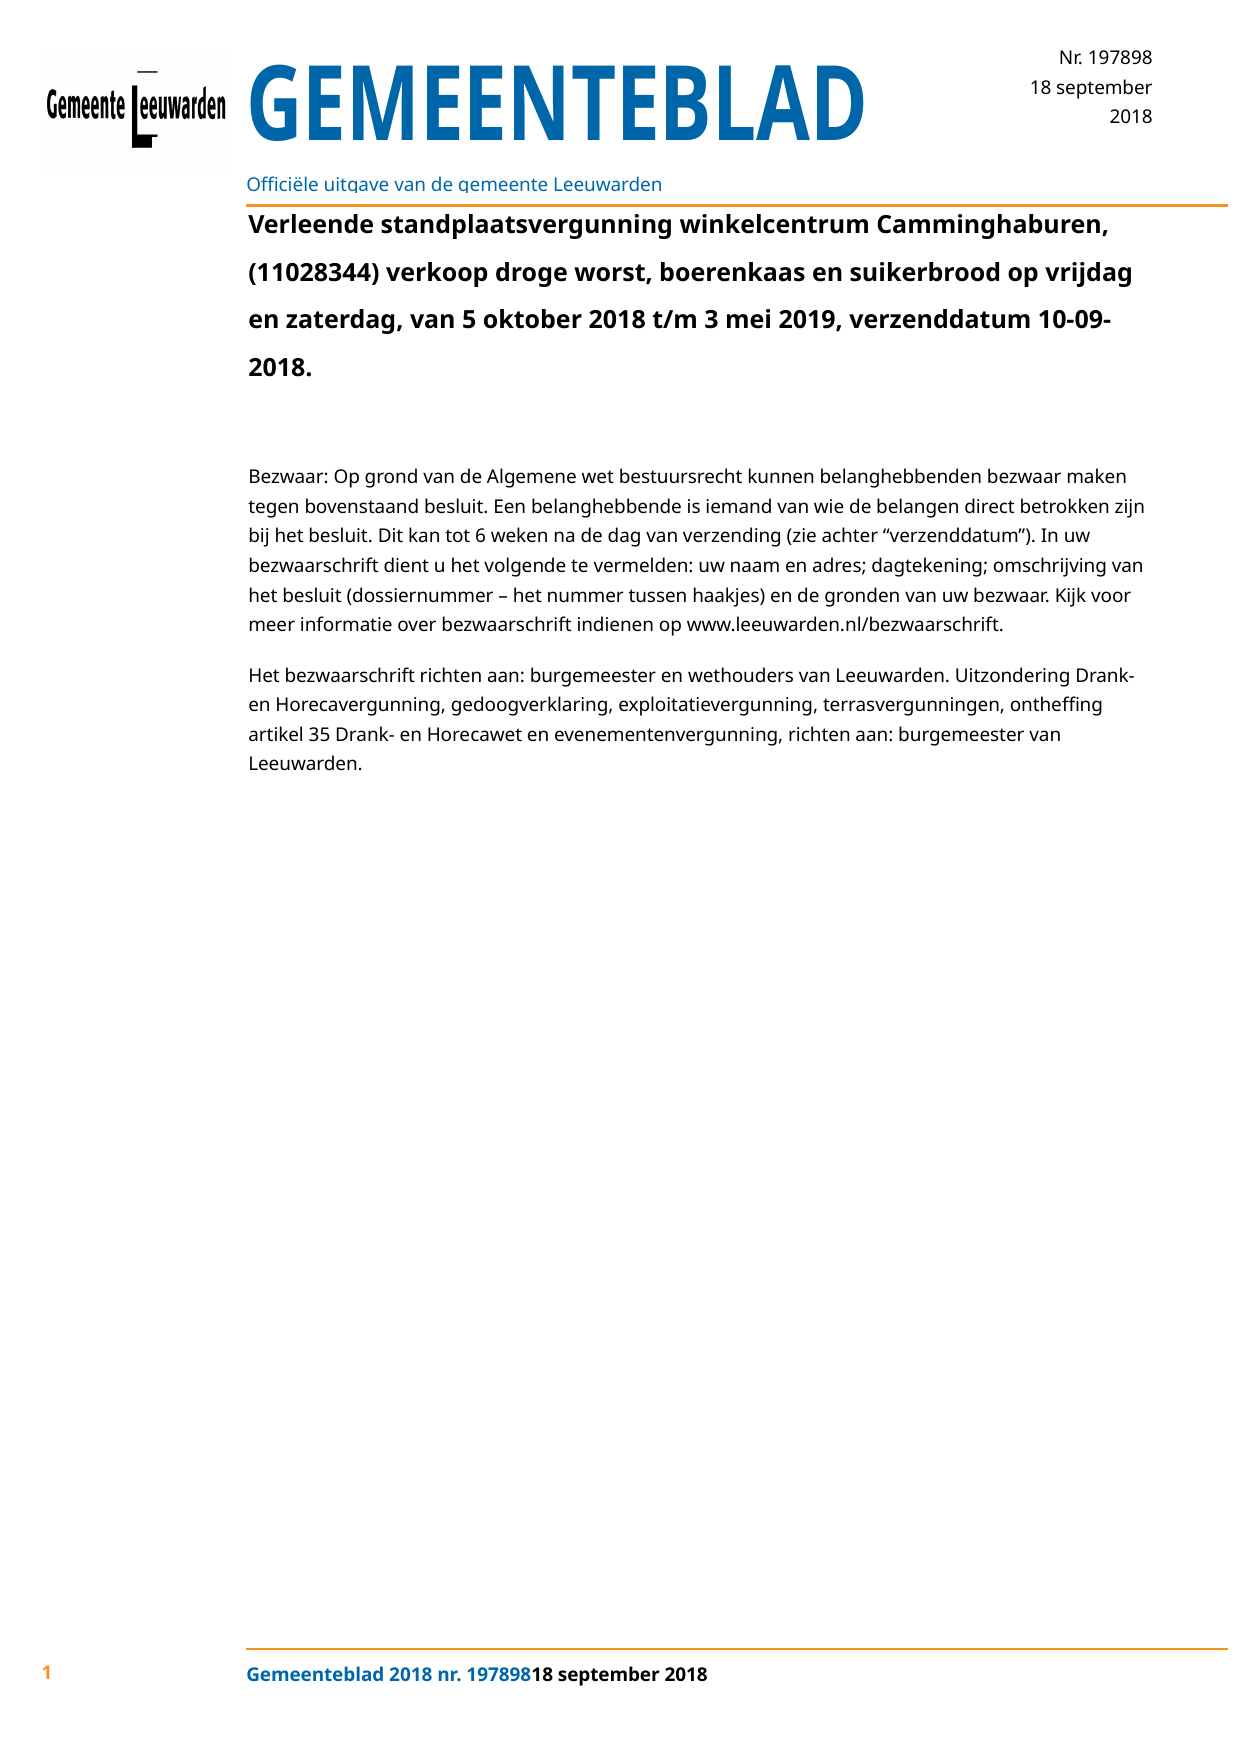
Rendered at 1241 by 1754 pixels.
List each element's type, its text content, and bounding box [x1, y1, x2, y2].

picture [41, 47, 231, 172]
text Verleende standplaatsvergunning winkelcentrum Camminghaburen, (11028344) verkoop droge worst, boerenkaas en suikerbrood op vrijdag en zaterdag, van 5 oktober 2018 t/m 3 mei 2019, verzenddatum 10-09-2018. [248, 207, 1152, 384]
text Bezwaar: Op grond van de Algemene wet bestuursrecht kunnen belanghebbenden bezwaar maken tegen bovenstaand besluit. Een belanghebbende is iemand van wie de belangen direct betrokken zijn bij het besluit. Dit kan tot 6 weken na de dag van verzending (zie achter “verzenddatum”). In uw bezwaarschrift dient u het volgende te vermelden: uw naam en adres; dagtekening; omschrijving van het besluit (dossiernummer – het nummer tussen haakjes) en de gronden van uw bezwaar. Kijk voor meer informatie over bezwaarschrift indienen op www.leeuwarden.nl/bezwaarschrift. [248, 463, 1152, 637]
text Het bezwaarschrift richten aan: burgemeester en wethouders van Leeuwarden. Uitzondering Drank- en Horecavergunning, gedoogverklaring, exploitatievergunning, terrasvergunningen, ontheffing artikel 35 Drank- en Horecawet en evenementenvergunning, richten aan: burgemeester van Leeuwarden. [248, 662, 1152, 776]
